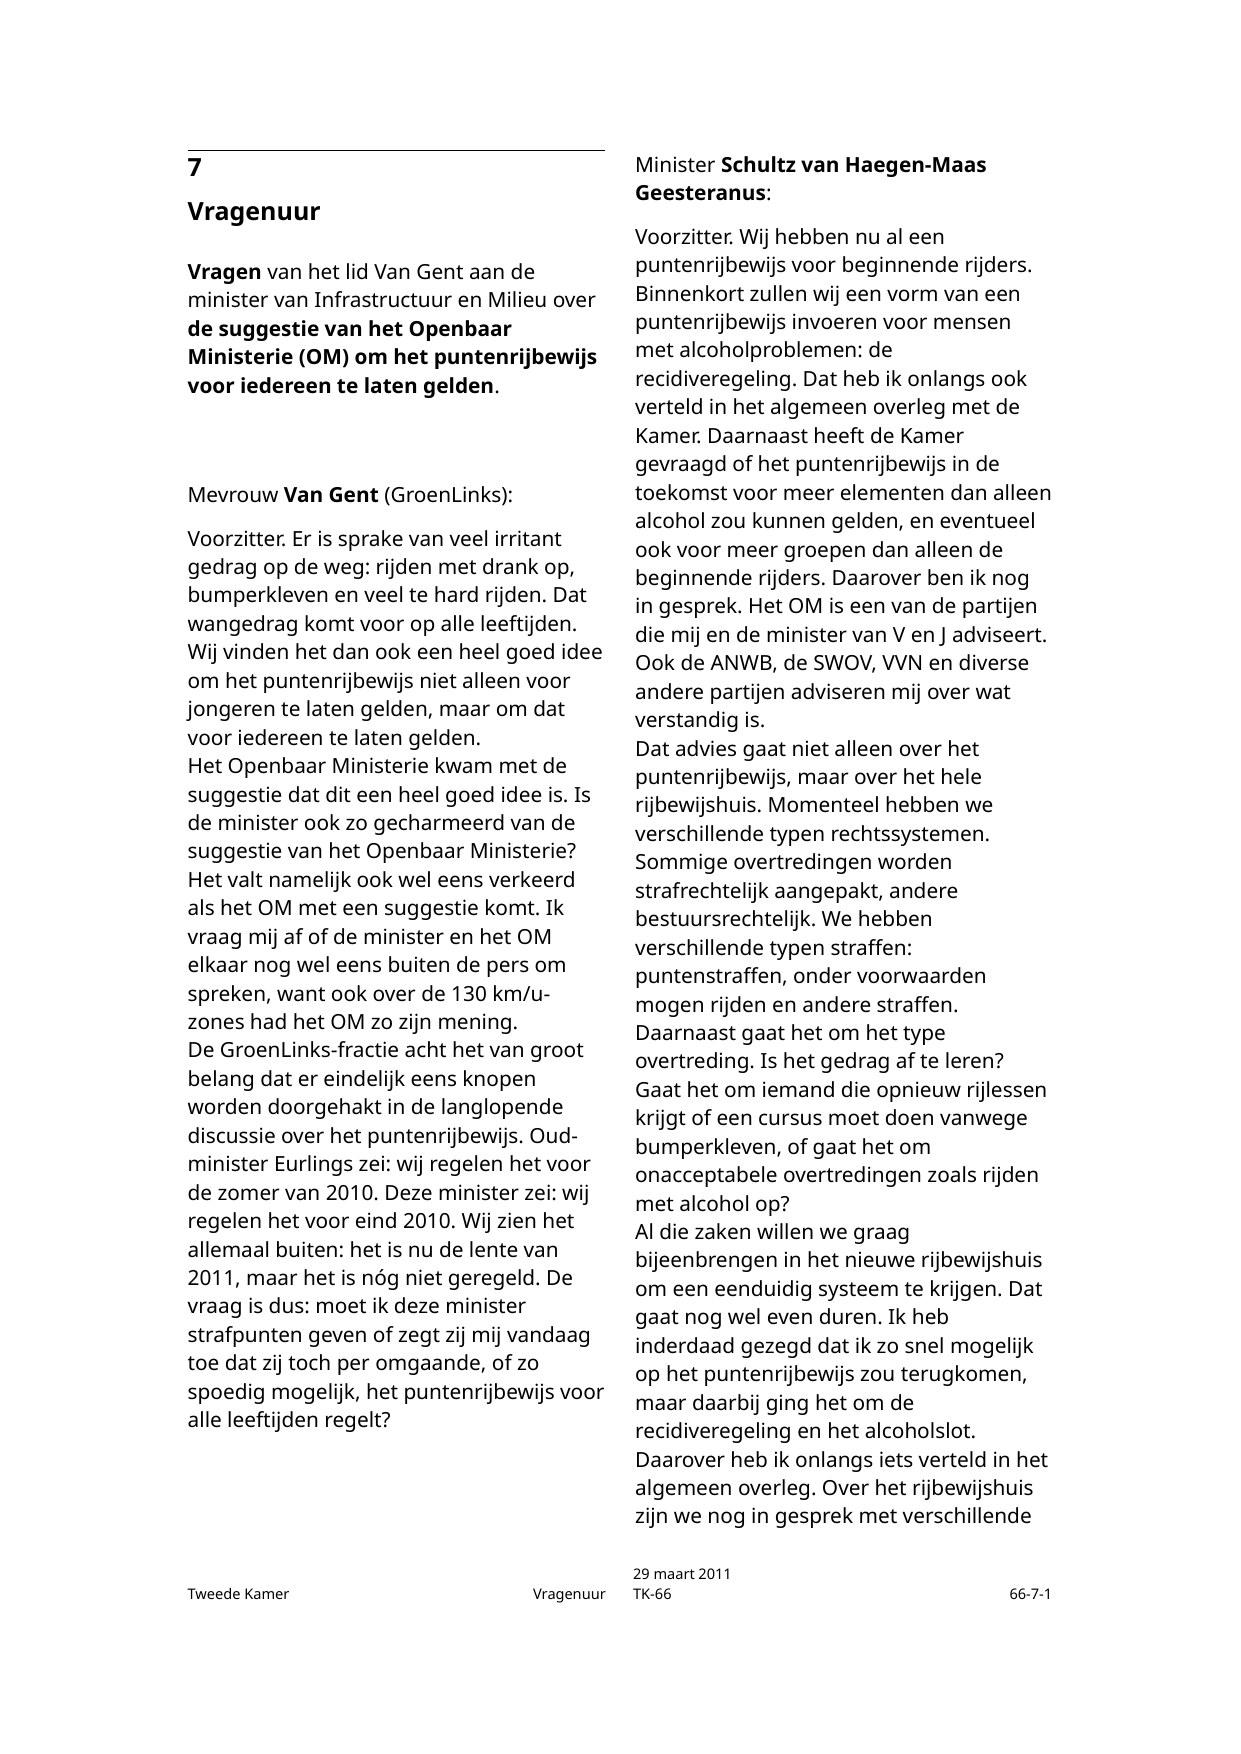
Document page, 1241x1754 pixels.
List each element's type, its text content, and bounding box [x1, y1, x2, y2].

text De GroenLinks-fractie acht het van groot belang dat er eindelijk eens knopen worden doorgehakt in de langlopende discussie over het puntenrijbewijs. Oud-minister Eurlings zei: wij regelen het voor de zomer van 2010. Deze minister zei: wij regelen het voor eind 2010. Wij zien het allemaal buiten: het is nu de lente van 2011, maar het is nóg niet geregeld. De vraag is dus: moet ik deze minister strafpunten geven of zegt zij mij vandaag toe dat zij toch per omgaande, of zo spoedig mogelijk, het puntenrijbewijs voor alle leeftijden regelt? [187, 1036, 605, 1434]
text Het Openbaar Ministerie kwam met de suggestie dat dit een heel goed idee is. Is de minister ook zo gecharmeerd van de suggestie van het Openbaar Ministerie? Het valt namelijk ook wel eens verkeerd als het OM met een suggestie komt. Ik vraag mij af of de minister en het OM elkaar nog wel eens buiten de pers om spreken, want ook over de 130 km/u-zones had het OM zo zijn mening. [187, 751, 605, 1036]
text Al die zaken willen we graag bijeenbrengen in het nieuwe rijbewijshuis om een eenduidig systeem te krijgen. Dat gaat nog wel even duren. Ik heb inderdaad gezegd dat ik zo snel mogelijk op het puntenrijbewijs zou terugkomen, maar daarbij ging het om de recidiveregeling en het alcoholslot. Daarover heb ik onlangs iets verteld in het algemeen overleg. Over het rijbewijshuis zijn we nog in gesprek met verschillende [635, 1217, 1053, 1530]
text  [187, 1464, 605, 1492]
text Vragenuur [187, 193, 605, 227]
text Dat advies gaat niet alleen over het puntenrijbewijs, maar over het hele rijbewijshuis. Momenteel hebben we verschillende typen rechtssystemen. Sommige overtredingen worden strafrechtelijk aangepakt, andere bestuursrechtelijk. We hebben verschillende typen straffen: puntenstraffen, onder voorwaarden mogen rijden en andere straffen. Daarnaast gaat het om het type overtreding. Is het gedrag af te leren? Gaat het om iemand die opnieuw rijlessen krijgt of een cursus moet doen vanwege bumperkleven, of gaat het om onacceptabele overtredingen zoals rijden met alcohol op? [635, 734, 1053, 1217]
text Voorzitter. Wij hebben nu al een puntenrijbewijs voor beginnende rijders. Binnenkort zullen wij een vorm van een puntenrijbewijs invoeren voor mensen met alcoholproblemen: de recidiveregeling. Dat heb ik onlangs ook verteld in het algemeen overleg met de Kamer. Daarnaast heeft de Kamer gevraagd of het puntenrijbewijs in de toekomst voor meer elementen dan alleen alcohol zou kunnen gelden, en eventueel ook voor meer groepen dan alleen de beginnende rijders. Daarover ben ik nog in gesprek. Het OM is een van de partijen die mij en de minister van V en J adviseert. Ook de ANWB, de SWOV, VVN en diverse andere partijen adviseren mij over wat verstandig is. [635, 222, 1053, 734]
text Minister Schultz van Haegen-Maas Geesteranus: [635, 150, 1053, 207]
text Mevrouw Van Gent (GroenLinks): [187, 480, 605, 509]
text Voorzitter. Er is sprake van veel irritant gedrag op de weg: rijden met drank op, bumperkleven en veel te hard rijden. Dat wangedrag komt voor op alle leeftijden. Wij vinden het dan ook een heel goed idee om het puntenrijbewijs niet alleen voor jongeren te laten gelden, maar om dat voor iedereen te laten gelden. [187, 524, 605, 751]
text 7 [187, 151, 605, 184]
text Vragen van het lid Van Gent aan de minister van Infrastructuur en Milieu over de suggestie van het Openbaar Ministerie (OM) om het puntenrijbewijs voor iedereen te laten gelden. [187, 257, 605, 399]
text  [187, 429, 605, 458]
